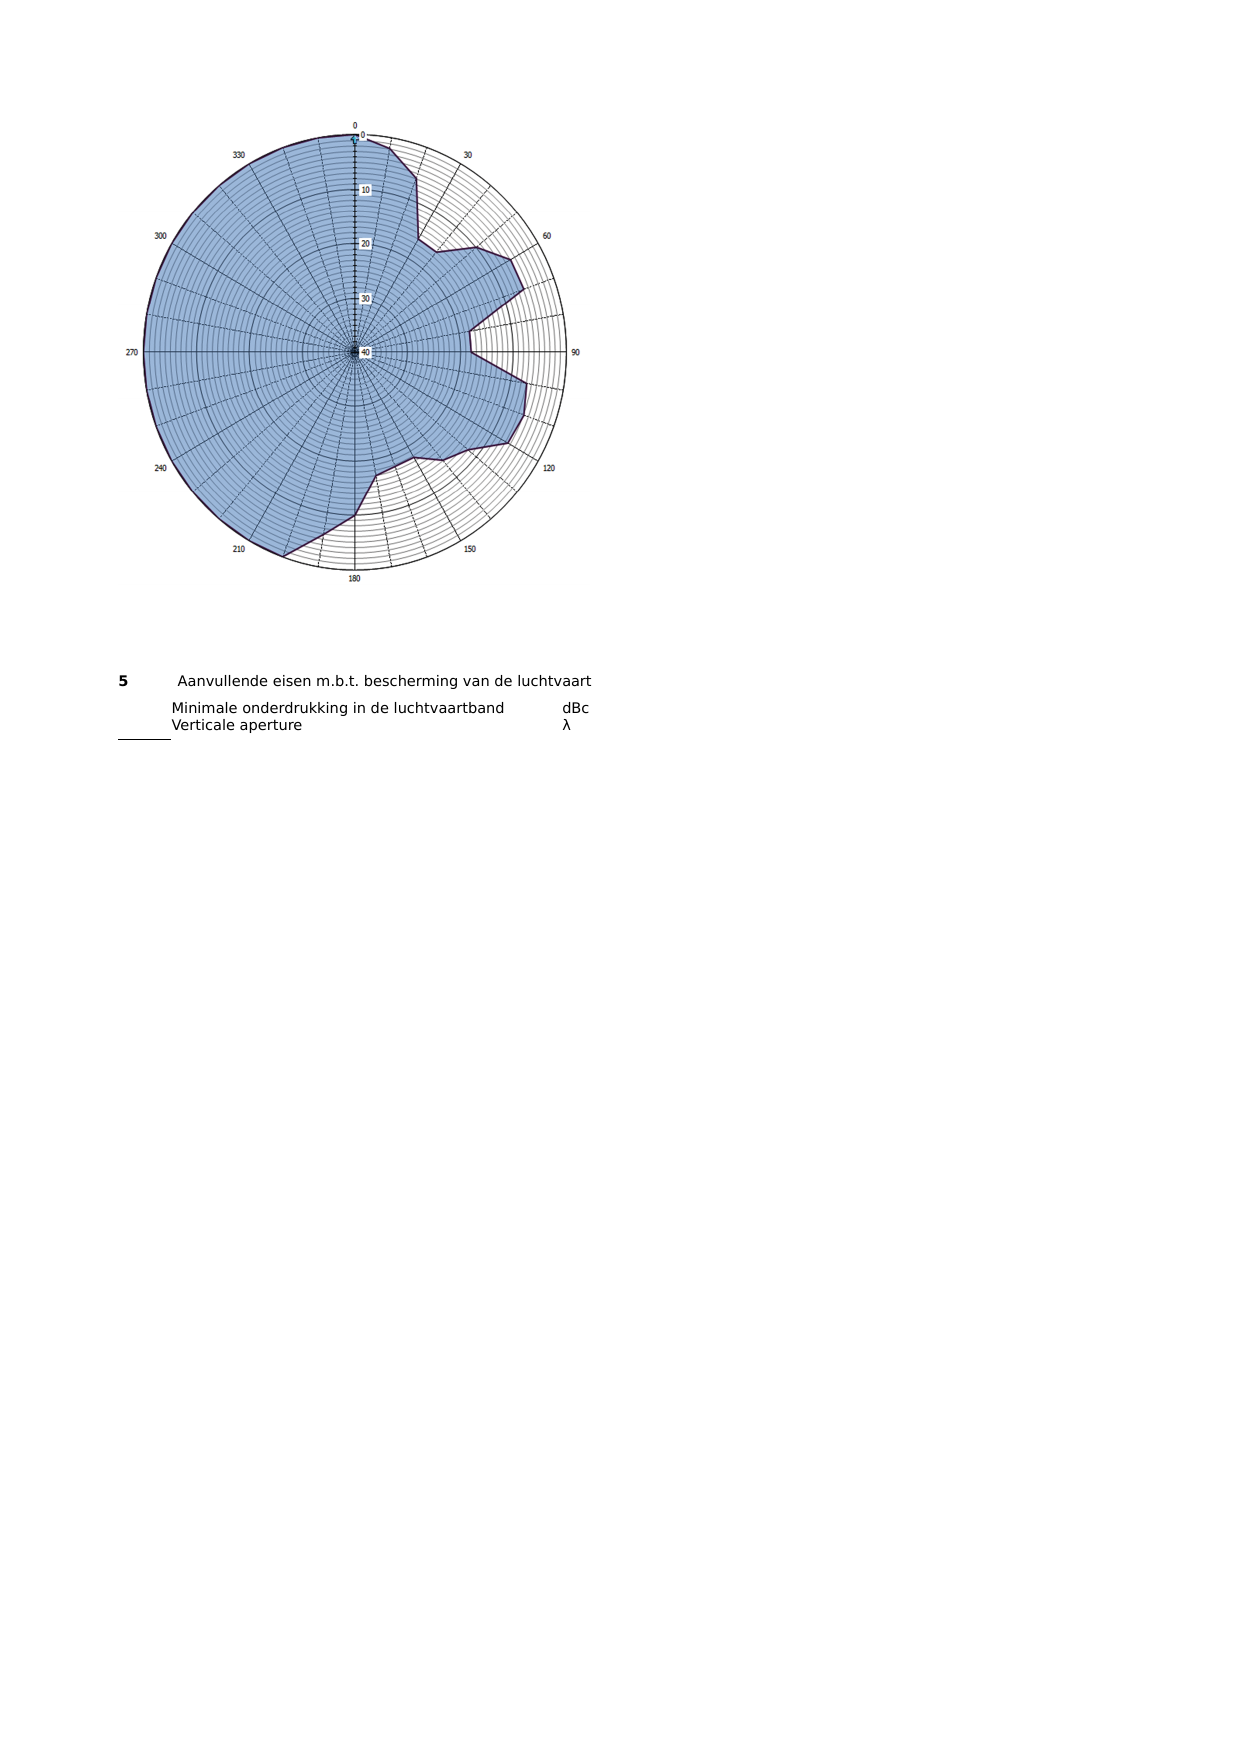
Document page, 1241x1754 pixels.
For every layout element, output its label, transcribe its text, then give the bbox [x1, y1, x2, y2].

table_header Aanvullende eisen m.b.t. bescherming van de luchtvaart [171, 673, 1122, 694]
table_cell Minimale onderdrukking in de luchtvaartband Verticale aperture [171, 694, 556, 738]
table_cell dBc λ [556, 694, 1122, 738]
picture [118, 118, 591, 585]
table_header 5 [118, 673, 171, 738]
